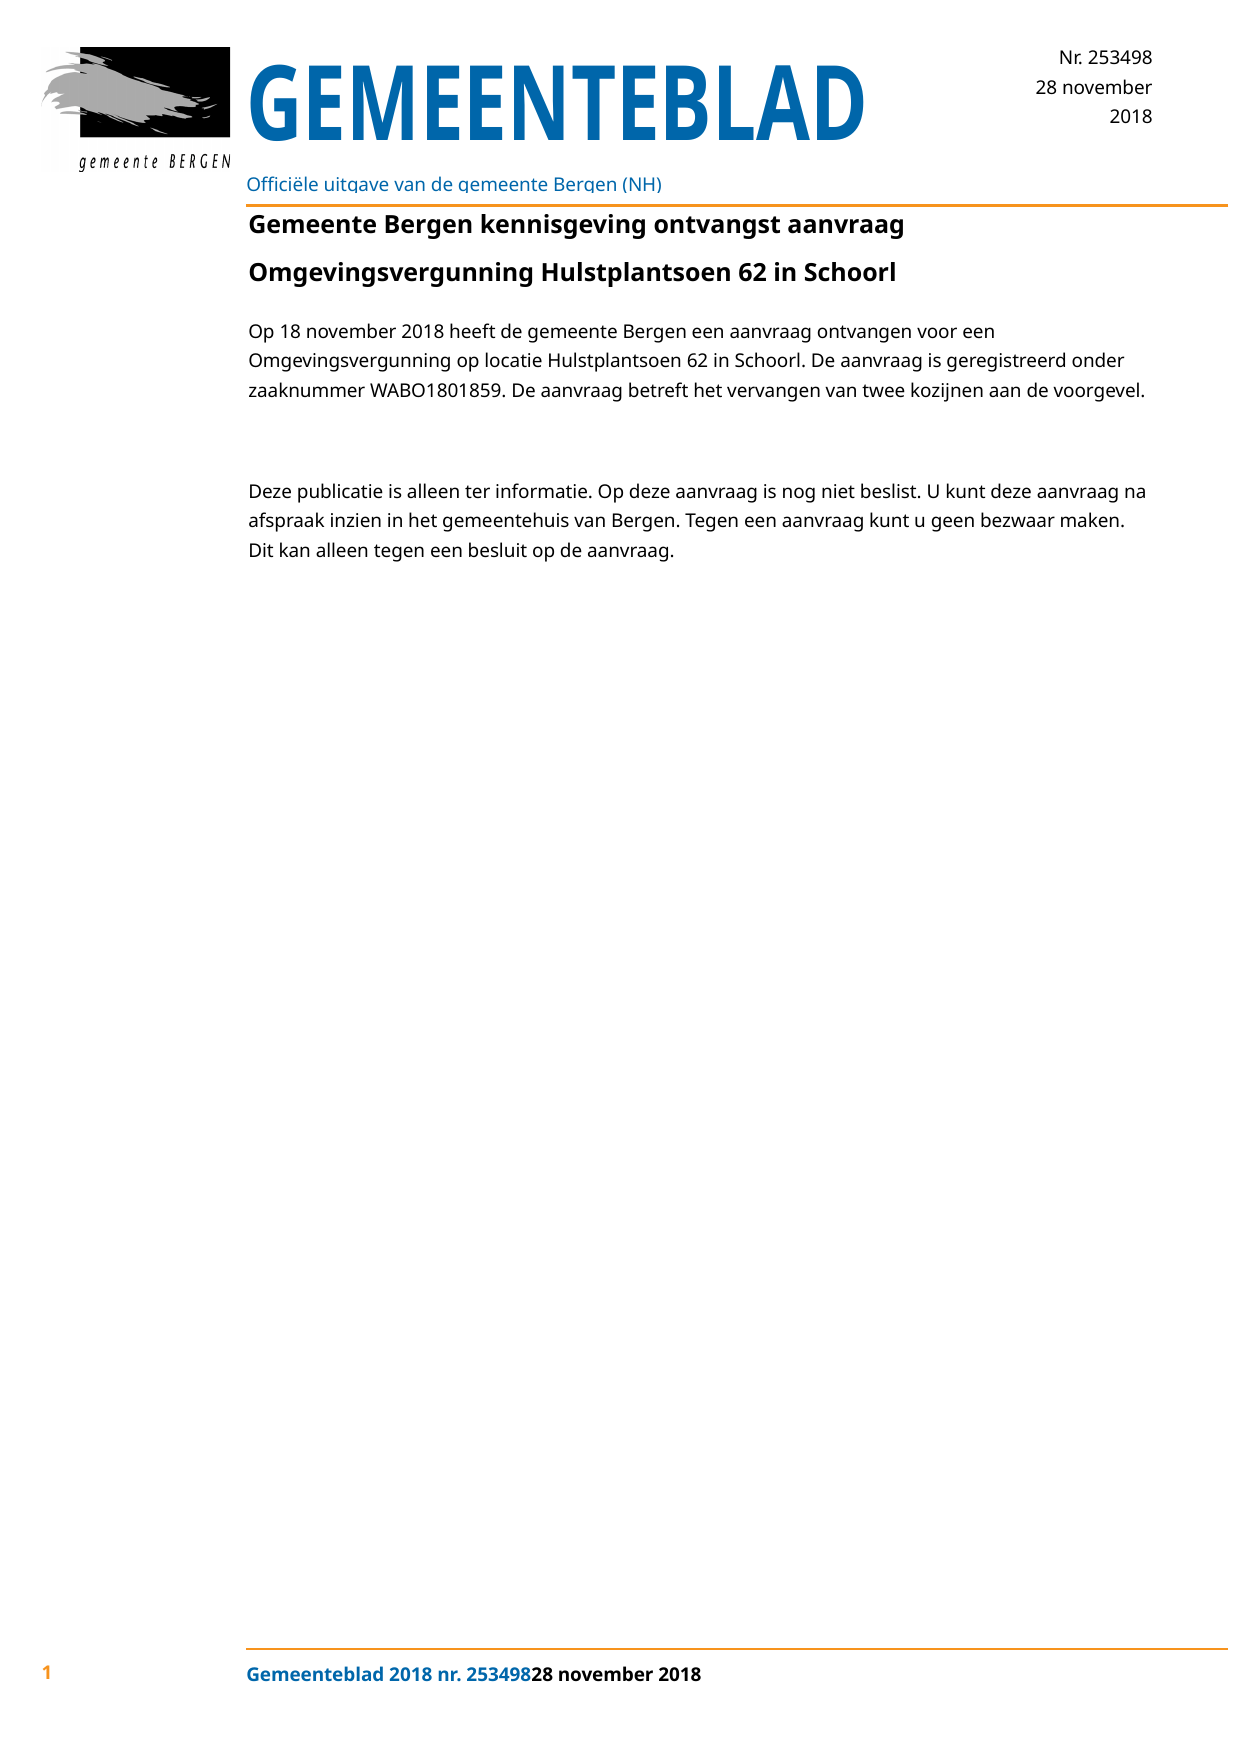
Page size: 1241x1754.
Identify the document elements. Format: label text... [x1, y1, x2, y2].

picture [41, 47, 231, 172]
text Op 18 november 2018 heeft de gemeente Bergen een aanvraag ontvangen voor een Omgevingsvergunning op locatie Hulstplantsoen 62 in Schoorl. De aanvraag is geregistreerd onder zaaknummer WABO1801859. De aanvraag betreft het vervangen van twee kozijnen aan de voorgevel. [248, 318, 1152, 403]
text Gemeente Bergen kennisgeving ontvangst aanvraag Omgevingsvergunning Hulstplantsoen 62 in Schoorl [248, 207, 1152, 288]
text Deze publicatie is alleen ter informatie. Op deze aanvraag is nog niet beslist. U kunt deze aanvraag na afspraak inzien in het gemeentehuis van Bergen. Tegen een aanvraag kunt u geen bezwaar maken. Dit kan alleen tegen een besluit op de aanvraag. [248, 478, 1152, 563]
